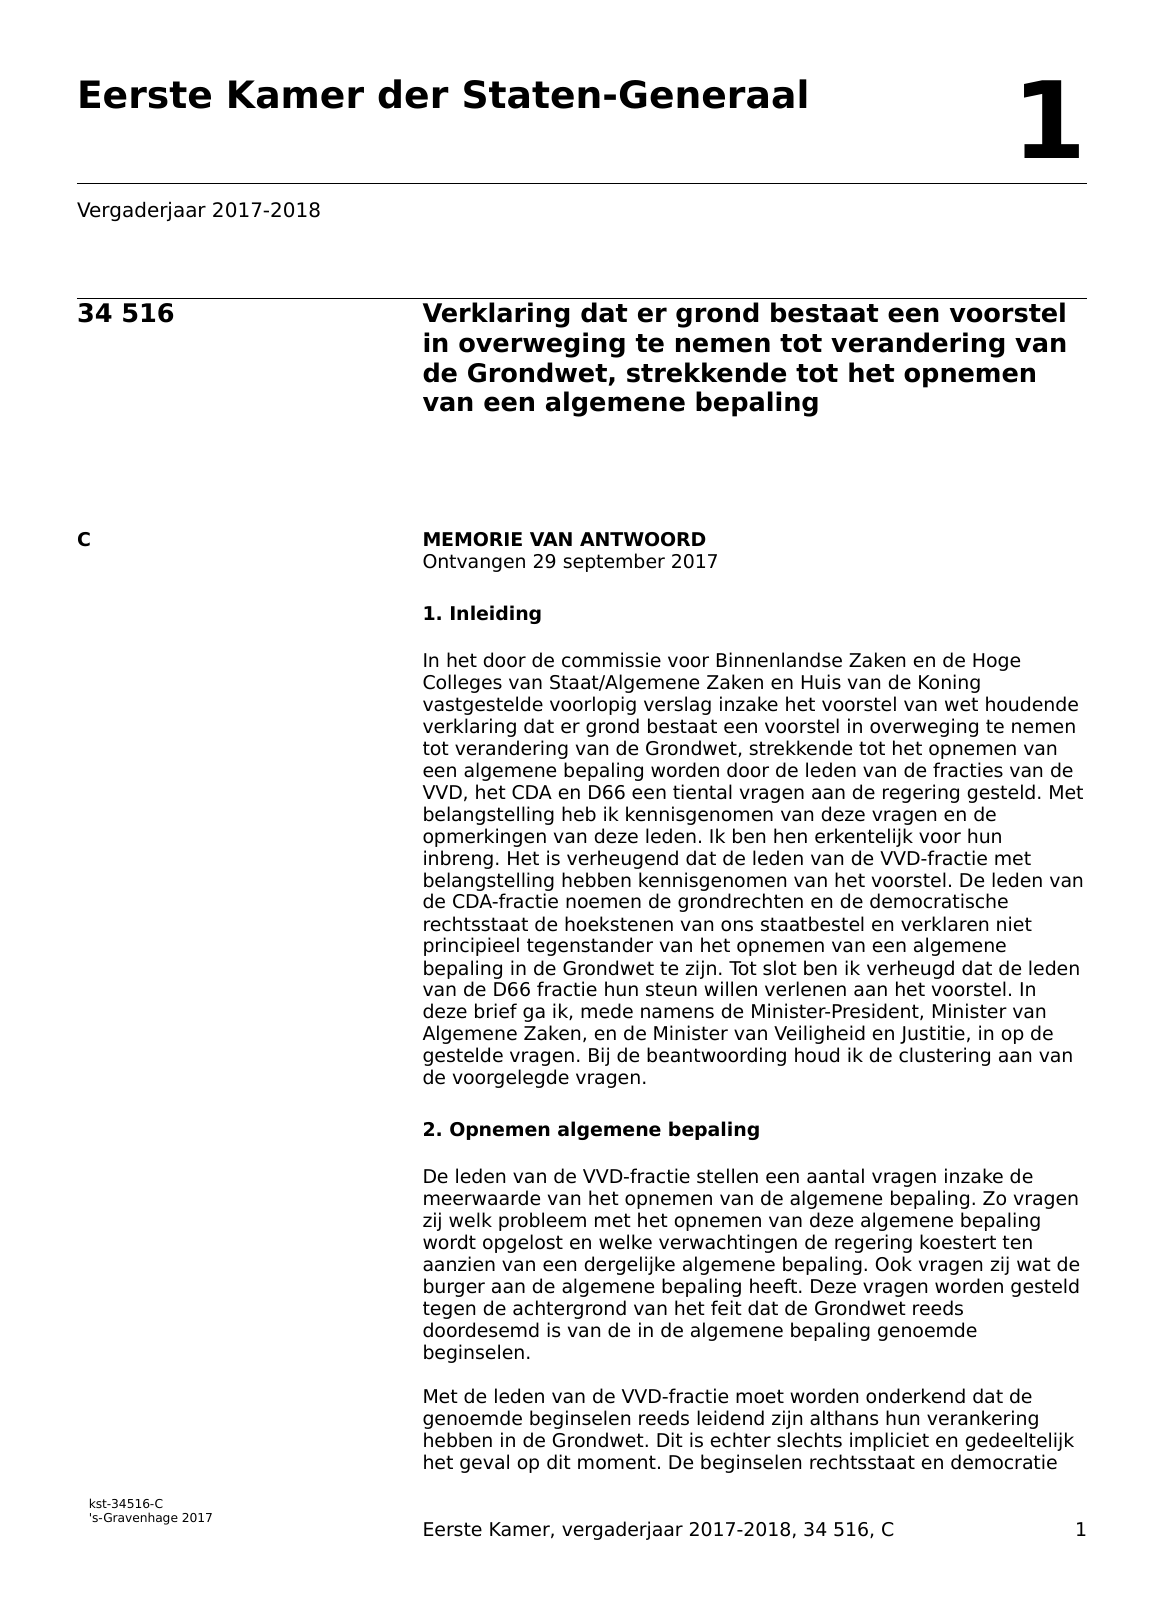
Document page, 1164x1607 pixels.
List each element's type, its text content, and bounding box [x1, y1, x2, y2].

text De leden van de VVD-fractie stellen een aantal vragen inzake de meerwaarde van het opnemen van de algemene bepaling. Zo vragen zij welk probleem met het opnemen van deze algemene bepaling wordt opgelost en welke verwachtingen de regering koestert ten aanzien van een dergelijke algemene bepaling. Ook vragen zij wat de burger aan de algemene bepaling heeft. Deze vragen worden gesteld tegen de achtergrond van het feit dat de Grondwet reeds doordesemd is van de in de algemene bepaling genoemde beginselen. [422, 1166, 1087, 1364]
text In het door de commissie voor Binnenlandse Zaken en de Hoge Colleges van Staat/Algemene Zaken en Huis van de Koning vastgestelde voorlopig verslag inzake het voorstel van wet houdende verklaring dat er grond bestaat een voorstel in overweging te nemen tot verandering van de Grondwet, strekkende tot het opnemen van een algemene bepaling worden door de leden van de fracties van de VVD, het CDA en D66 een tiental vragen aan de regering gesteld. Met belangstelling heb ik kennisgenomen van deze vragen en de opmerkingen van deze leden. Ik ben hen erkentelijk voor hun inbreng. Het is verheugend dat de leden van de VVD-fractie met belangstelling hebben kennisgenomen van het voorstel. De leden van de CDA-fractie noemen de grondrechten en de democratische rechtsstaat de hoekstenen van ons staatbestel en verklaren niet principieel tegenstander van het opnemen van een algemene bepaling in de Grondwet te zijn. Tot slot ben ik verheugd dat de leden van de D66 fractie hun steun willen verlenen aan het voorstel. In deze brief ga ik, mede namens de Minister-President, Minister van Algemene Zaken, en de Minister van Veiligheid en Justitie, in op de gestelde vragen. Bij de beantwoording houd ik de clustering aan van de voorgelegde vragen. [422, 650, 1087, 1089]
text Ontvangen 29 september 2017 [422, 551, 1087, 573]
text kst-34516-C [88, 1497, 323, 1511]
subtitle C MEMORIE VAN ANTWOORD [77, 529, 1087, 551]
table_header 1 [886, 59, 1087, 183]
table_cell Vergaderjaar 2017-2018 [77, 184, 1087, 298]
table_header Eerste Kamer der Staten-Generaal [77, 59, 886, 183]
subtitle 1. Inleiding [422, 603, 1087, 625]
text 's-Gravenhage 2017 [88, 1511, 323, 1525]
text Met de leden van de VVD-fractie moet worden onderkend dat de genoemde beginselen reeds leidend zijn althans hun verankering hebben in de Grondwet. Dit is echter slechts impliciet en gedeeltelijk het geval op dit moment. De beginselen rechtsstaat en democratie [422, 1386, 1087, 1474]
subtitle 34 516 Verklaring dat er grond bestaat een voorstel in overweging te nemen tot verandering van de Grondwet, strekkende tot het opnemen van een algemene bepaling [77, 299, 1087, 418]
subtitle 2. Opnemen algemene bepaling [422, 1119, 1087, 1141]
